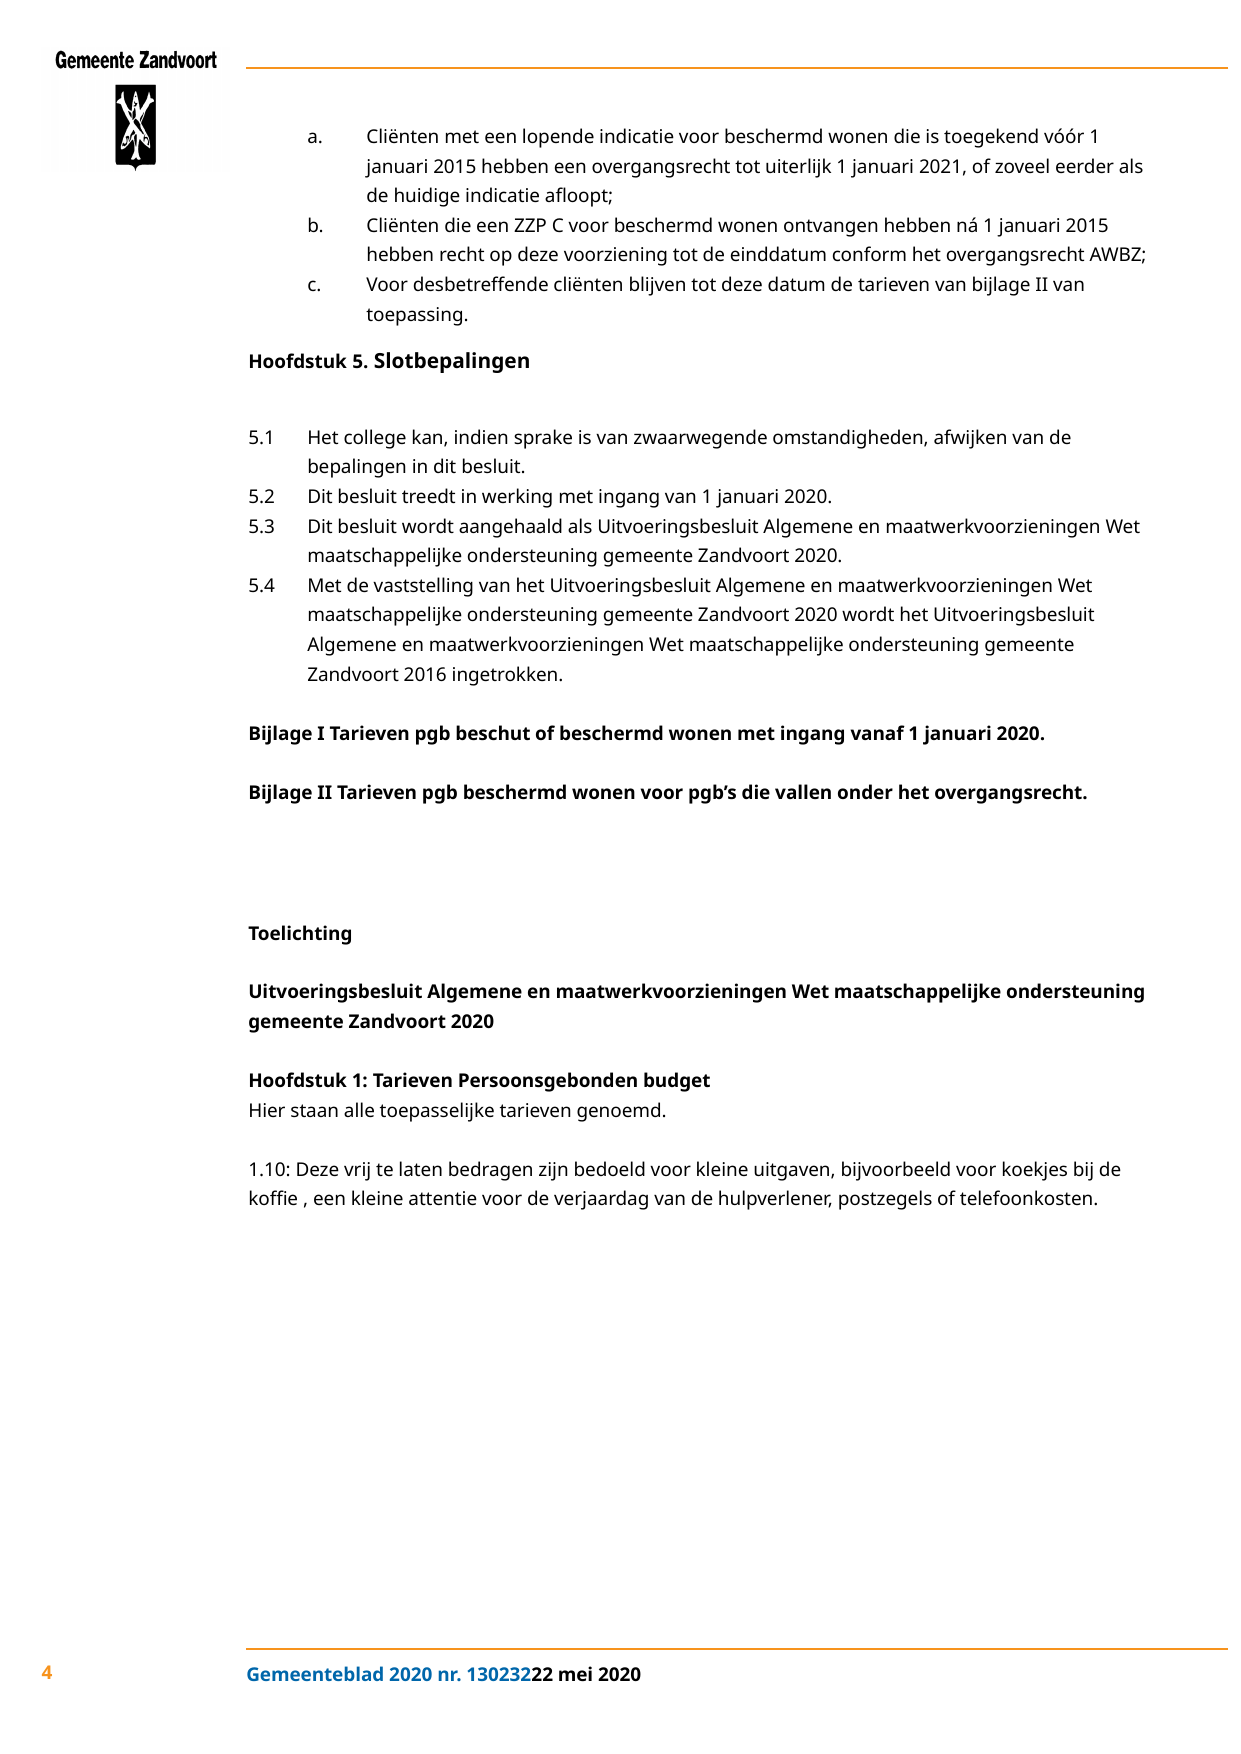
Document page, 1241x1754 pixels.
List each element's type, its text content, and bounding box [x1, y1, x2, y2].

list Cliënten die een ZZP C voor beschermd wonen ontvangen hebben ná 1 januari 2015 hebben recht op deze voorziening tot de einddatum conform het overgangsrecht AWBZ; [307, 212, 1152, 267]
text Toelichting [248, 909, 1152, 949]
list Dit besluit wordt aangehaald als Uitvoeringsbesluit Algemene en maatwerkvoorzieningen Wet maatschappelijke ondersteuning gemeente Zandvoort 2020. [248, 513, 1152, 568]
list Cliënten met een lopende indicatie voor beschermd wonen die is toegekend vóór 1 januari 2015 hebben een overgangsrecht tot uiterlijk 1 januari 2021, of zoveel eerder als de huidige indicatie afloopt; [307, 123, 1152, 208]
text Bijlage I Tarieven pgb beschut of beschermd wonen met ingang vanaf 1 januari 2020. [248, 720, 1152, 746]
text 1.10: Deze vrij te laten bedragen zijn bedoeld voor kleine uitgaven, bijvoorbeeld voor koekjes bij de koffie , een kleine attentie voor de verjaardag van de hulpverlener, postzegels of telefoonkosten. [248, 1156, 1152, 1211]
text Hoofdstuk 5. Slotbepalingen [248, 346, 1152, 375]
text Hoofdstuk 1: Tarieven Persoonsgebonden budget [248, 1067, 1152, 1093]
text Hier staan alle toepasselijke tarieven genoemd. [248, 1097, 1152, 1122]
picture [41, 47, 231, 172]
list Dit besluit treedt in werking met ingang van 1 januari 2020. [248, 483, 1152, 509]
list Het college kan, indien sprake is van zwaarwegende omstandigheden, afwijken van de bepalingen in dit besluit. [248, 424, 1152, 479]
list Met de vaststelling van het Uitvoeringsbesluit Algemene en maatwerkvoorzieningen Wet maatschappelijke ondersteuning gemeente Zandvoort 2020 wordt het Uitvoeringsbesluit Algemene en maatwerkvoorzieningen Wet maatschappelijke ondersteuning gemeente Zandvoort 2016 ingetrokken. [248, 572, 1152, 686]
text Bijlage II Tarieven pgb beschermd wonen voor pgb’s die vallen onder het overgangsrecht. [248, 779, 1152, 805]
text Uitvoeringsbesluit Algemene en maatwerkvoorzieningen Wet maatschappelijke ondersteuning gemeente Zandvoort 2020 [248, 978, 1152, 1034]
list Voor desbetreffende cliënten blijven tot deze datum de tarieven van bijlage II van toepassing. [307, 271, 1152, 326]
